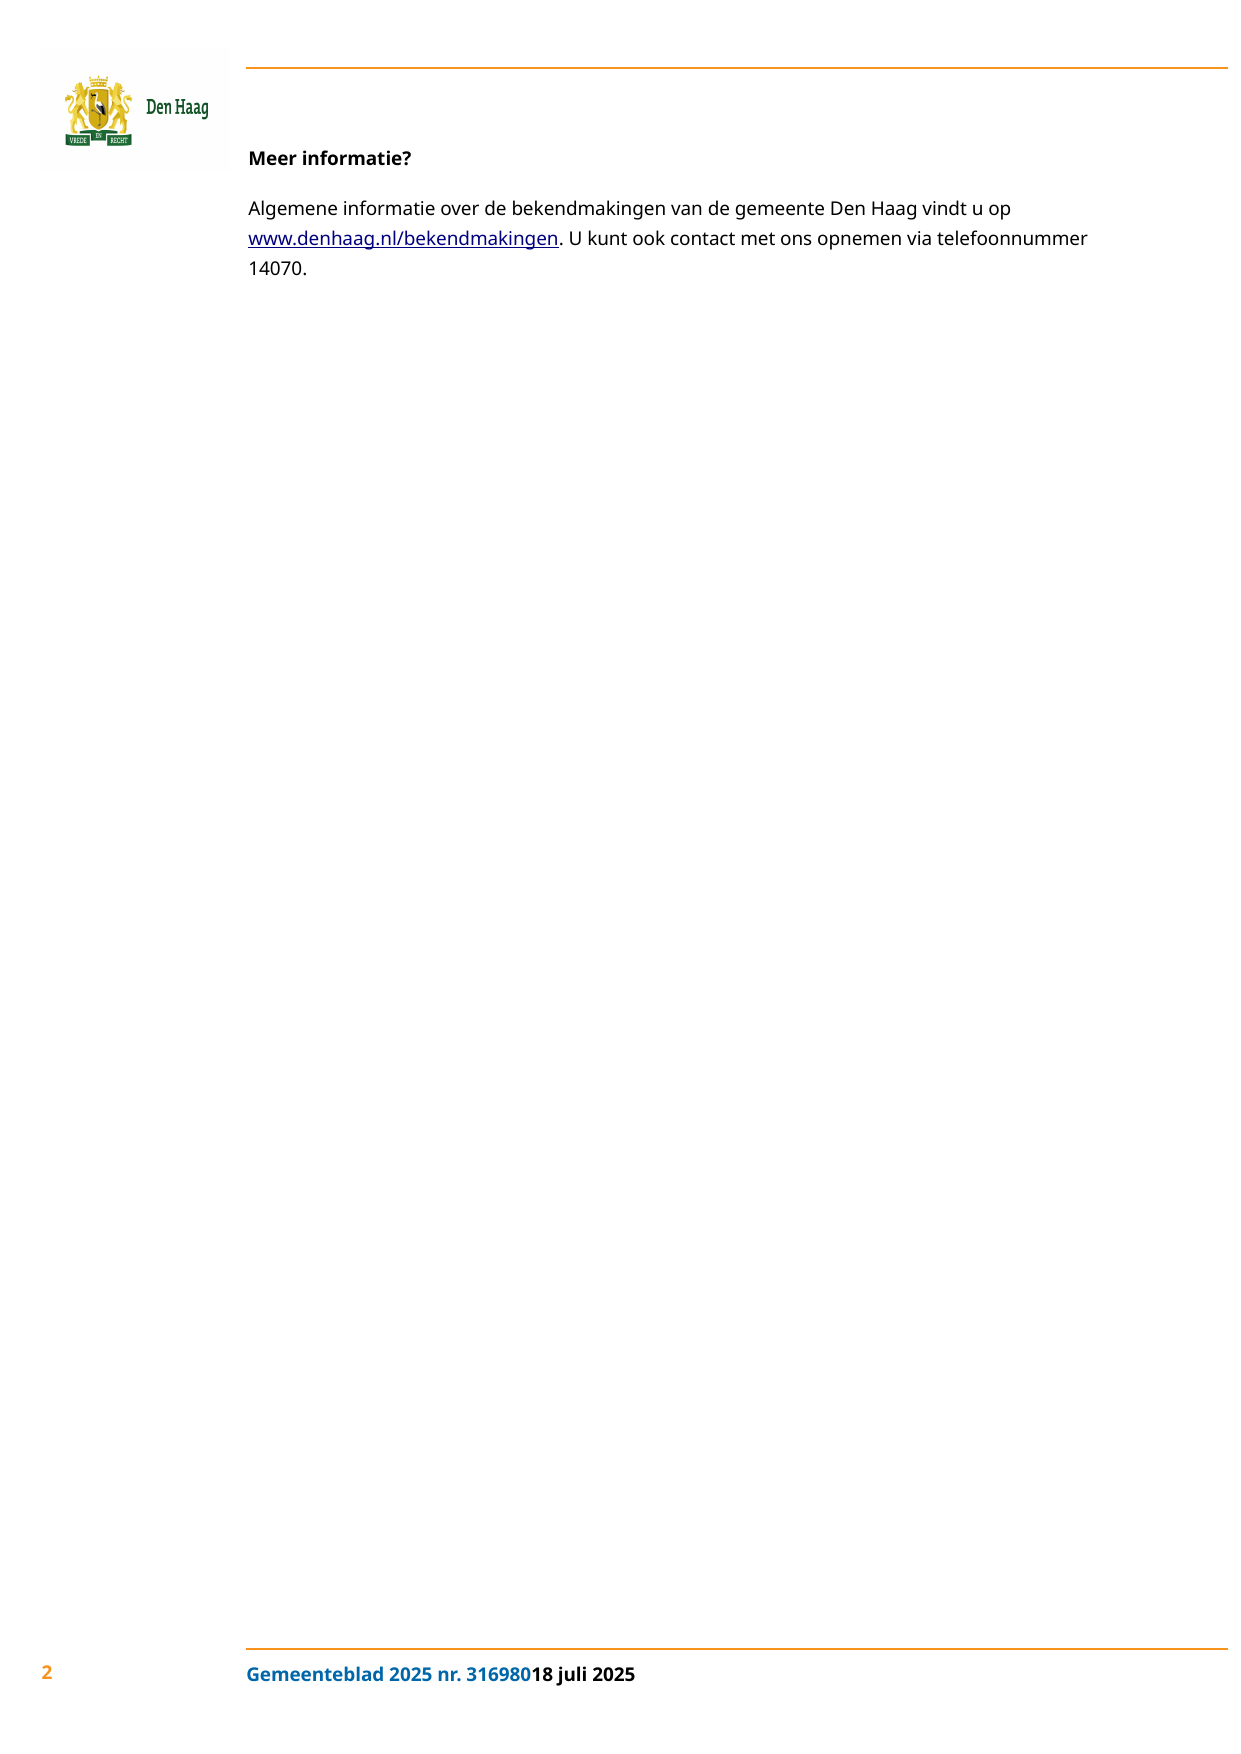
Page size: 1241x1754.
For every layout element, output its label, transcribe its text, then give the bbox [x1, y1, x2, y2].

picture [41, 47, 231, 172]
text Algemene informatie over de bekendmakingen van de gemeente Den Haag vindt u op www.denhaag.nl/bekendmakingen. U kunt ook contact met ons opnemen via telefoonnummer 14070. [248, 196, 1152, 281]
text Meer informatie? [248, 145, 1152, 171]
